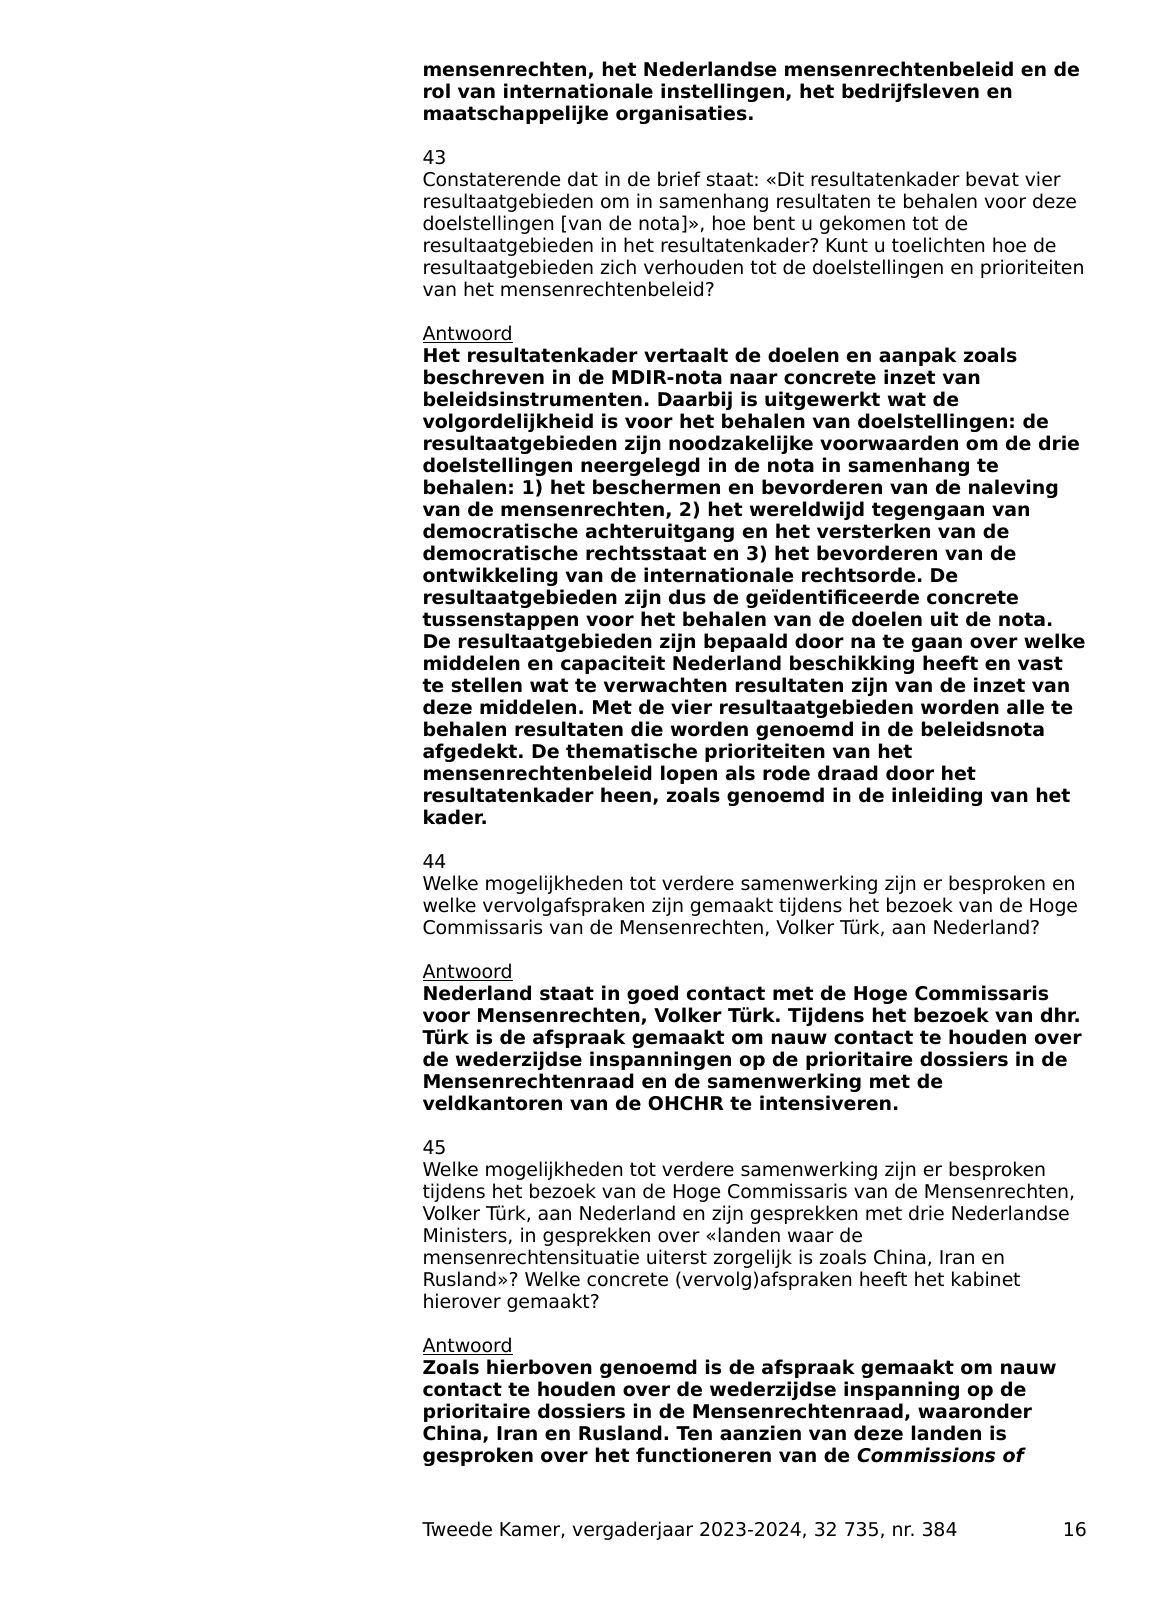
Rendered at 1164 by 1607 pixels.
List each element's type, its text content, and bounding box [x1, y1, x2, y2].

text Constaterende dat in de brief staat: «Dit resultatenkader bevat vier resultaatgebieden om in samenhang resultaten te behalen voor deze doelstellingen [van de nota]», hoe bent u gekomen tot de resultaatgebieden in het resultatenkader? Kunt u toelichten hoe de resultaatgebieden zich verhouden tot de doelstellingen en prioriteiten van het mensenrechtenbeleid? [422, 169, 1087, 301]
text Welke mogelijkheden tot verdere samenwerking zijn er besproken en welke vervolgafspraken zijn gemaakt tijdens het bezoek van de Hoge Commissaris van de Mensenrechten, Volker Türk, aan Nederland? [422, 873, 1087, 939]
text Antwoord [422, 961, 1087, 983]
text 43 [422, 147, 1087, 169]
text Antwoord [422, 323, 1087, 345]
text mensenrechten, het Nederlandse mensenrechtenbeleid en de rol van internationale instellingen, het bedrijfsleven en maatschappelijke organisaties. [422, 59, 1087, 125]
text Antwoord [422, 1335, 1087, 1357]
text De resultaatgebieden zijn bepaald door na te gaan over welke middelen en capaciteit Nederland beschikking heeft en vast te stellen wat te verwachten resultaten zijn van de inzet van deze middelen. Met de vier resultaatgebieden worden alle te behalen resultaten die worden genoemd in de beleidsnota afgedekt. De thematische prioriteiten van het mensenrechtenbeleid lopen als rode draad door het resultatenkader heen, zoals genoemd in de inleiding van het kader. [422, 631, 1087, 829]
text Nederland staat in goed contact met de Hoge Commissaris voor Mensenrechten, Volker Türk. Tijdens het bezoek van dhr. Türk is de afspraak gemaakt om nauw contact te houden over de wederzijdse inspanningen op de prioritaire dossiers in de Mensenrechtenraad en de samenwerking met de veldkantoren van de OHCHR te intensiveren. [422, 983, 1087, 1115]
text 45 [422, 1137, 1087, 1159]
text 44 [422, 851, 1087, 873]
text Welke mogelijkheden tot verdere samenwerking zijn er besproken tijdens het bezoek van de Hoge Commissaris van de Mensenrechten, Volker Türk, aan Nederland en zijn gesprekken met drie Nederlandse Ministers, in gesprekken over «landen waar de mensenrechtensituatie uiterst zorgelijk is zoals China, Iran en Rusland»? Welke concrete (vervolg)afspraken heeft het kabinet hierover gemaakt? [422, 1159, 1087, 1313]
text Zoals hierboven genoemd is de afspraak gemaakt om nauw contact te houden over de wederzijdse inspanning op de prioritaire dossiers in de Mensenrechtenraad, waaronder China, Iran en Rusland. Ten aanzien van deze landen is gesproken over het functioneren van de Commissions of [422, 1357, 1087, 1467]
text Het resultatenkader vertaalt de doelen en aanpak zoals beschreven in de MDIR-nota naar concrete inzet van beleidsinstrumenten. Daarbij is uitgewerkt wat de volgordelijkheid is voor het behalen van doelstellingen: de resultaatgebieden zijn noodzakelijke voorwaarden om de drie doelstellingen neergelegd in de nota in samenhang te behalen: 1) het beschermen en bevorderen van de naleving van de mensenrechten, 2) het wereldwijd tegengaan van democratische achteruitgang en het versterken van de democratische rechtsstaat en 3) het bevorderen van de ontwikkeling van de internationale rechtsorde. De resultaatgebieden zijn dus de geïdentificeerde concrete tussenstappen voor het behalen van de doelen uit de nota. [422, 345, 1087, 631]
